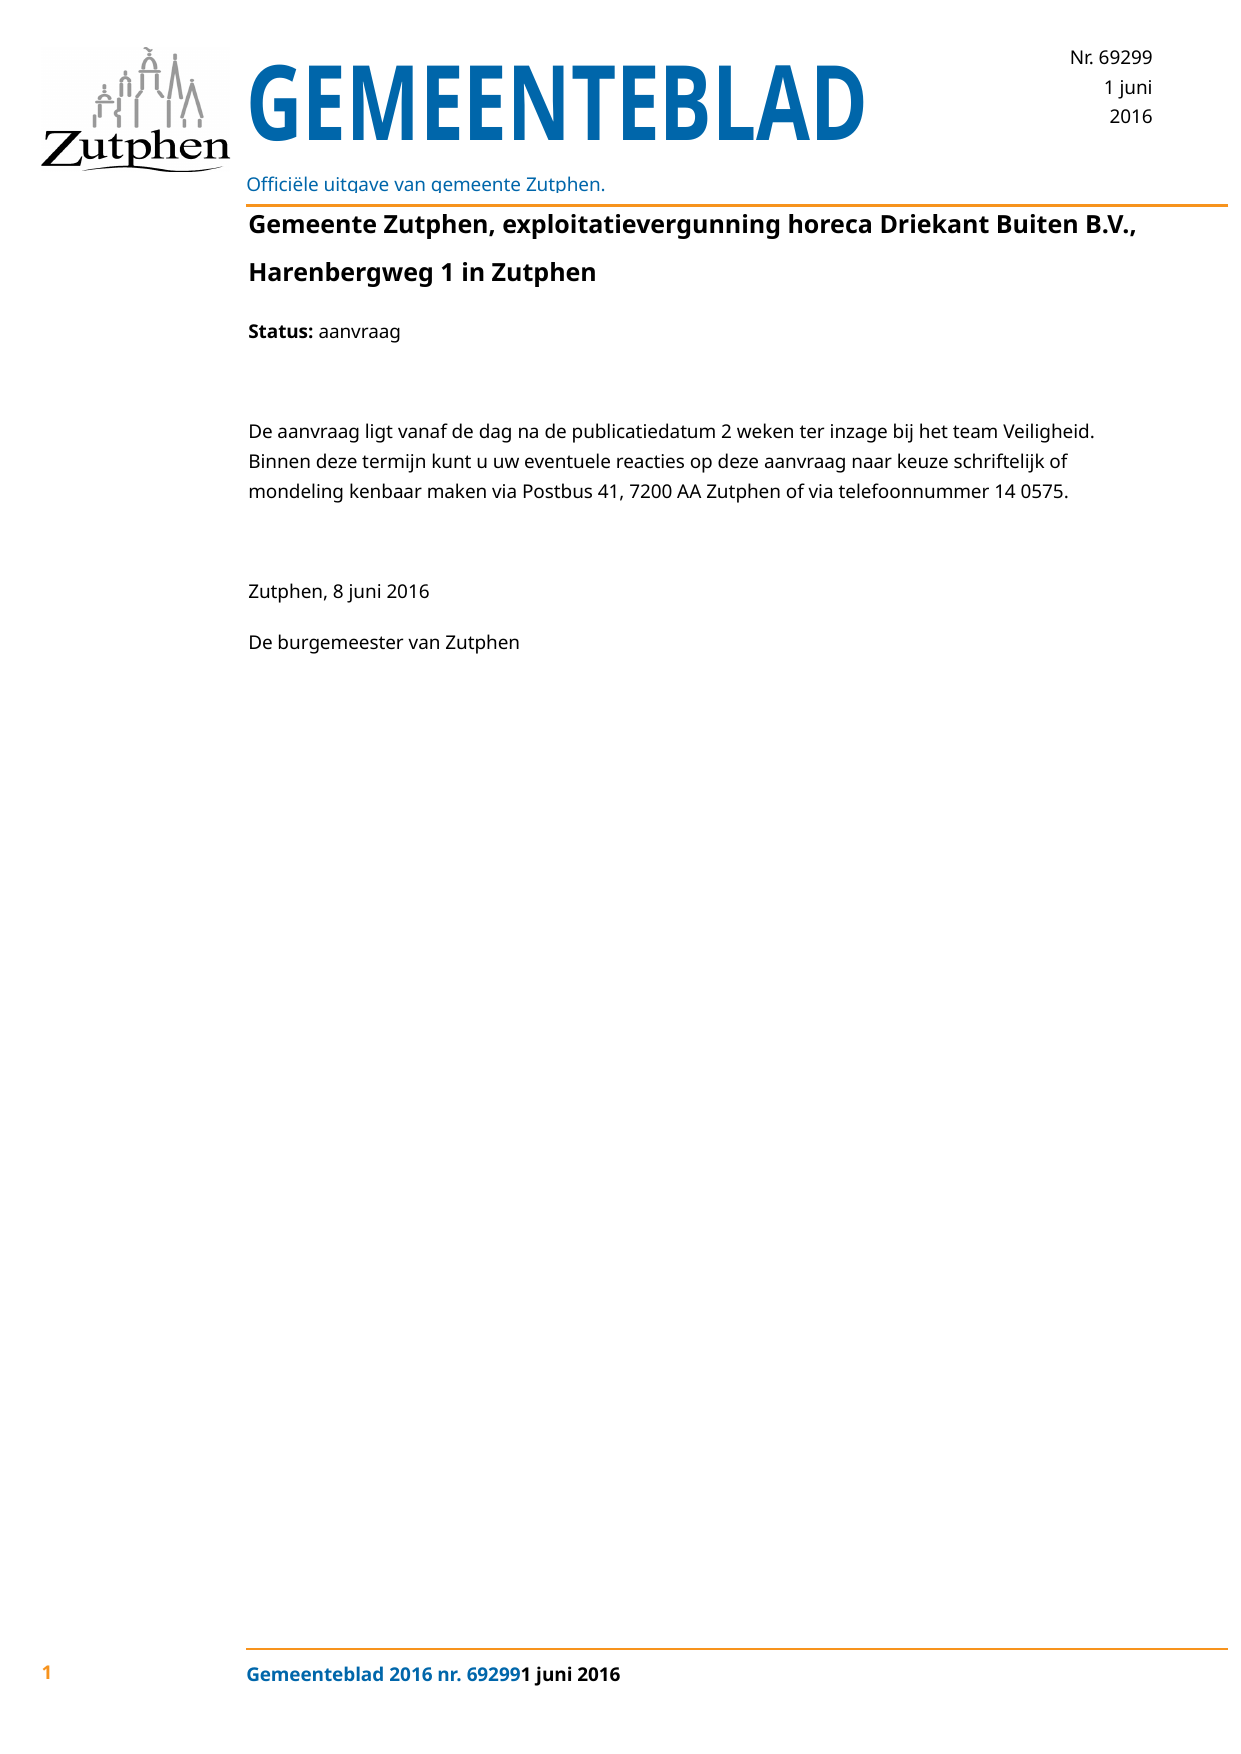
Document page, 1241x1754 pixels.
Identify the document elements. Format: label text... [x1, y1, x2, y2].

text De aanvraag ligt vanaf de dag na de publicatiedatum 2 weken ter inzage bij het team Veiligheid. Binnen deze termijn kunt u uw eventuele reacties op deze aanvraag naar keuze schriftelijk of mondeling kenbaar maken via Postbus 41, 7200 AA Zutphen of via telefoonnummer 14 0575. [248, 419, 1152, 504]
text Status: aanvraag [248, 318, 1152, 344]
text Zutphen, 8 juni 2016 [248, 579, 1152, 604]
text Gemeente Zutphen, exploitatievergunning horeca Driekant Buiten B.V., Harenbergweg 1 in Zutphen [248, 207, 1152, 288]
picture [41, 47, 231, 172]
text De burgemeester van Zutphen [248, 629, 1152, 655]
